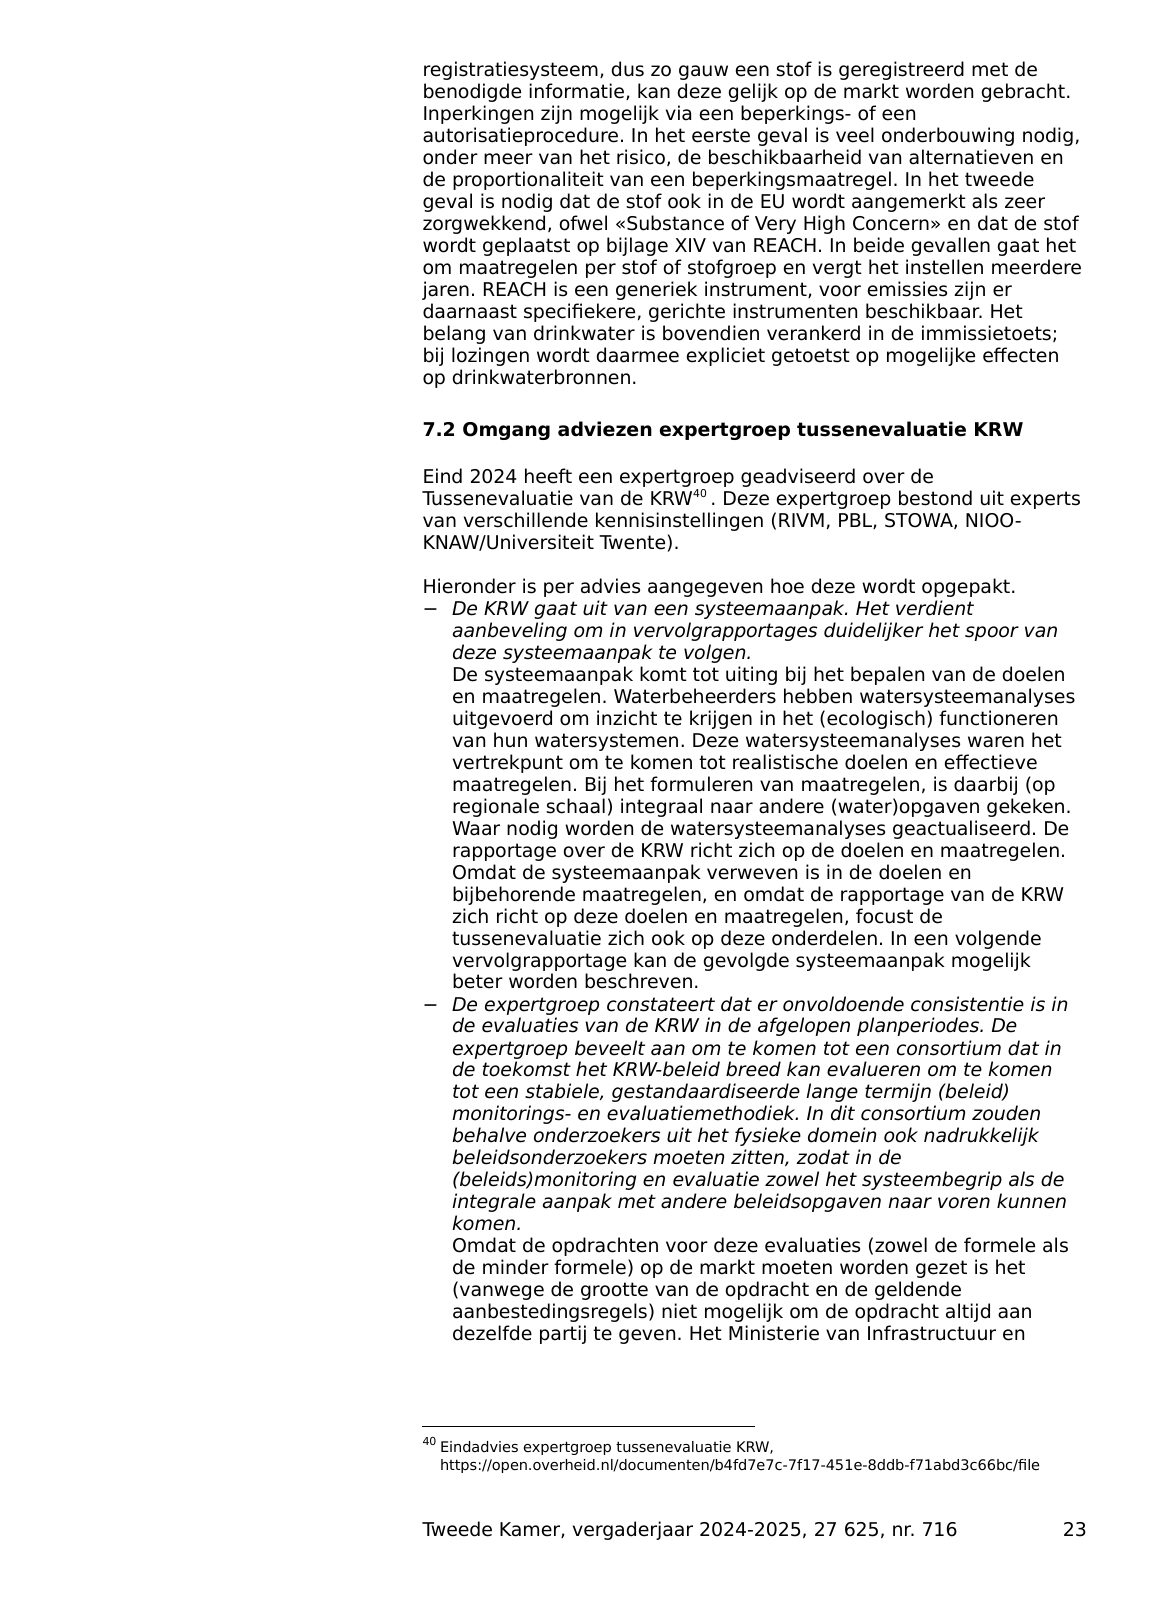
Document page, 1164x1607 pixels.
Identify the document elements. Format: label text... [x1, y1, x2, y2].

text Eind 2024 heeft een expertgroep geadviseerd over de Tussenevaluatie van de KRW. Deze expertgroep bestond uit experts van verschillende kennisinstellingen (RIVM, PBL, STOWA, NIOO-KNAW/Universiteit Twente). [422, 466, 1087, 554]
text Hieronder is per advies aangegeven hoe deze wordt opgepakt. [422, 576, 1087, 598]
text − De KRW gaat uit van een systeemaanpak. Het verdient aanbeveling om in vervolgrapportages duidelijker het spoor van deze systeemaanpak te volgen. [422, 598, 1087, 664]
text Omdat de opdrachten voor deze evaluaties (zowel de formele als de minder formele) op de markt moeten worden gezet is het (vanwege de grootte van de opdracht en de geldende aanbestedingsregels) niet mogelijk om de opdracht altijd aan dezelfde partij te geven. Het Ministerie van Infrastructuur en [452, 1235, 1087, 1345]
text De systeemaanpak komt tot uiting bij het bepalen van de doelen en maatregelen. Waterbeheerders hebben watersysteemanalyses uitgevoerd om inzicht te krijgen in het (ecologisch) functioneren van hun watersystemen. Deze watersysteemanalyses waren het vertrekpunt om te komen tot realistische doelen en effectieve maatregelen. Bij het formuleren van maatregelen, is daarbij (op regionale schaal) integraal naar andere (water)opgaven gekeken. Waar nodig worden de watersysteemanalyses geactualiseerd. De rapportage over de KRW richt zich op de doelen en maatregelen. Omdat de systeemaanpak verweven is in de doelen en bijbehorende maatregelen, en omdat de rapportage van de KRW zich richt op deze doelen en maatregelen, focust de tussenevaluatie zich ook op deze onderdelen. In een volgende vervolgrapportage kan de gevolgde systeemaanpak mogelijk beter worden beschreven. [452, 664, 1087, 993]
text registratiesysteem, dus zo gauw een stof is geregistreerd met de benodigde informatie, kan deze gelijk op de markt worden gebracht. Inperkingen zijn mogelijk via een beperkings- of een autorisatieprocedure. In het eerste geval is veel onderbouwing nodig, onder meer van het risico, de beschikbaarheid van alternatieven en de proportionaliteit van een beperkingsmaatregel. In het tweede geval is nodig dat de stof ook in de EU wordt aangemerkt als zeer zorgwekkend, ofwel «Substance of Very High Concern» en dat de stof wordt geplaatst op bijlage XIV van REACH. In beide gevallen gaat het om maatregelen per stof of stofgroep en vergt het instellen meerdere jaren. REACH is een generiek instrument, voor emissies zijn er daarnaast specifiekere, gerichte instrumenten beschikbaar. Het belang van drinkwater is bovendien verankerd in de immissietoets; bij lozingen wordt daarmee expliciet getoetst op mogelijke effecten op drinkwaterbronnen. [422, 59, 1087, 389]
text − De expertgroep constateert dat er onvoldoende consistentie is in de evaluaties van de KRW in de afgelopen planperiodes. De expertgroep beveelt aan om te komen tot een consortium dat in de toekomst het KRW-beleid breed kan evalueren om te komen tot een stabiele, gestandaardiseerde lange termijn (beleid) monitorings- en evaluatiemethodiek. In dit consortium zouden behalve onderzoekers uit het fysieke domein ook nadrukkelijk beleidsonderzoekers moeten zitten, zodat in de (beleids)monitoring en evaluatie zowel het systeembegrip als de integrale aanpak met andere beleidsopgaven naar voren kunnen komen. [422, 993, 1087, 1235]
text Eindadvies expertgroep tussenevaluatie KRW, https://open.overheid.nl/documenten/b4fd7e7c-7f17-451e-8ddb-f71abd3c66bc/file [422, 1435, 1087, 1474]
subtitle 7.2 Omgang adviezen expertgroep tussenevaluatie KRW [422, 419, 1087, 441]
